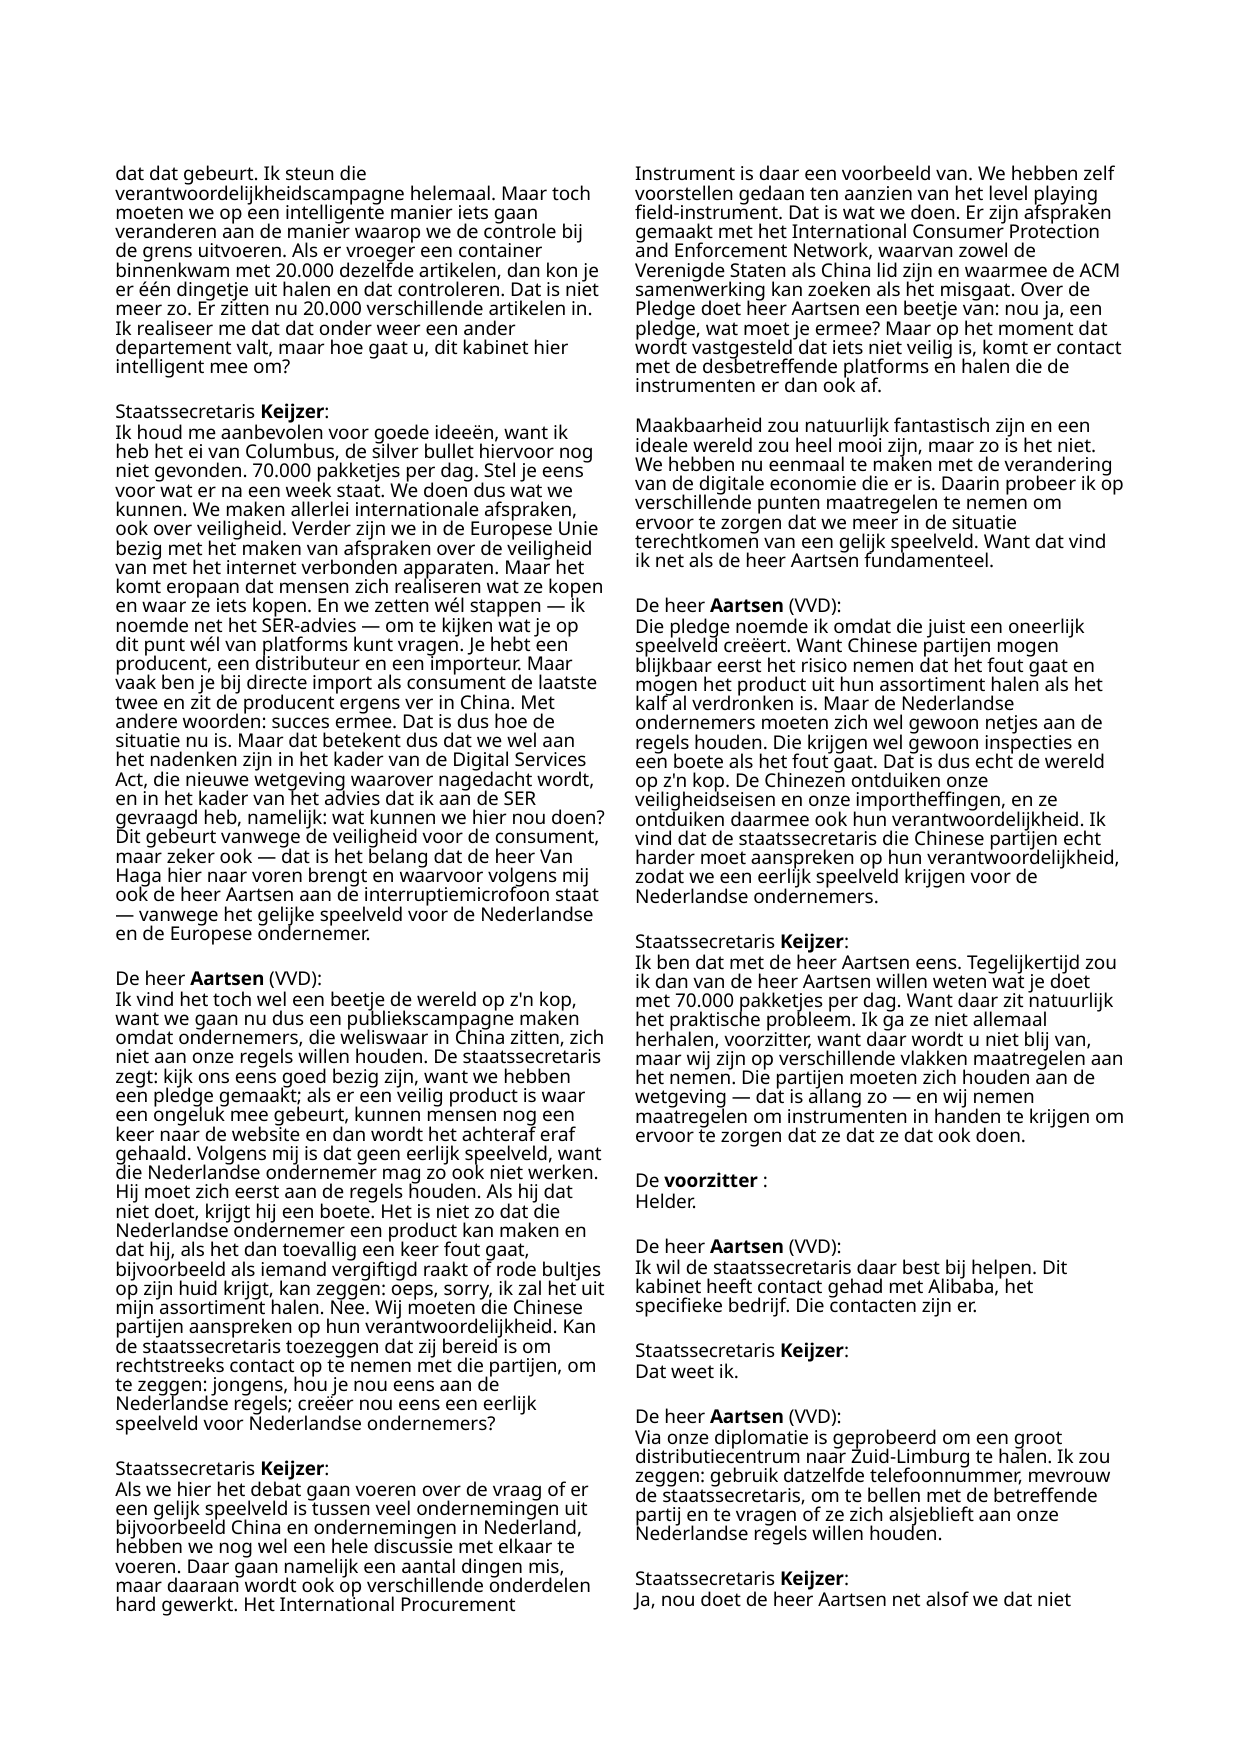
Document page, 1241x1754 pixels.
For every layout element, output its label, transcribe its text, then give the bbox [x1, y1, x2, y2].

text De heer Aartsen (VVD): [635, 1403, 1125, 1429]
text Staatssecretaris Keijzer: [115, 398, 605, 424]
text Als we hier het debat gaan voeren over de vraag of er een gelijk speelveld is tussen veel ondernemingen uit bijvoorbeeld China en ondernemingen in Nederland, hebben we nog wel een hele discussie met elkaar te voeren. Daar gaan namelijk een aantal dingen mis, maar daaraan wordt ook op verschillende onderdelen hard gewerkt. Het International Procurement [115, 1481, 605, 1615]
text Dat weet ik. [635, 1363, 1125, 1382]
text Maakbaarheid zou natuurlijk fantastisch zijn en een ideale wereld zou heel mooi zijn, maar zo is het niet. We hebben nu eenmaal te maken met de verandering van de digitale economie die er is. Daarin probeer ik op verschillende punten maatregelen te nemen om ervoor te zorgen dat we meer in de situatie terechtkomen van een gelijk speelveld. Want dat vind ik net als de heer Aartsen fundamenteel. [635, 417, 1125, 571]
text Staatssecretaris Keijzer: [115, 1455, 605, 1481]
text Helder. [635, 1193, 1125, 1212]
text Via onze diplomatie is geprobeerd om een groot distributiecentrum naar Zuid-Limburg te halen. Ik zou zeggen: gebruik datzelfde telefoonnummer, mevrouw de staatssecretaris, om te bellen met de betreffende partij en te vragen of ze zich alsjeblieft aan onze Nederlandse regels willen houden. [635, 1429, 1125, 1544]
text Instrument is daar een voorbeeld van. We hebben zelf voorstellen gedaan ten aanzien van het level playing field-instrument. Dat is wat we doen. Er zijn afspraken gemaakt met het International Consumer Protection and Enforcement Network, waarvan zowel de Verenigde Staten als China lid zijn en waarmee de ACM samenwerking kan zoeken als het misgaat. Over de Pledge doet heer Aartsen een beetje van: nou ja, een pledge, wat moet je ermee? Maar op het moment dat wordt vastgesteld dat iets niet veilig is, komt er contact met de desbetreffende platforms en halen die de instrumenten er dan ook af. [635, 165, 1125, 397]
text De heer Aartsen (VVD): [115, 965, 605, 991]
text dat dat gebeurt. Ik steun die verantwoordelijkheidscampagne helemaal. Maar toch moeten we op een intelligente manier iets gaan veranderen aan de manier waarop we de controle bij de grens uitvoeren. Als er vroeger een container binnenkwam met 20.000 dezelfde artikelen, dan kon je er één dingetje uit halen en dat controleren. Dat is niet meer zo. Er zitten nu 20.000 verschillende artikelen in. Ik realiseer me dat dat onder weer een ander departement valt, maar hoe gaat u, dit kabinet hier intelligent mee om? [115, 165, 605, 377]
text Ik houd me aanbevolen voor goede ideeën, want ik heb het ei van Columbus, de silver bullet hiervoor nog niet gevonden. 70.000 pakketjes per dag. Stel je eens voor wat er na een week staat. We doen dus wat we kunnen. We maken allerlei internationale afspraken, ook over veiligheid. Verder zijn we in de Europese Unie bezig met het maken van afspraken over de veiligheid van met het internet verbonden apparaten. Maar het komt eropaan dat mensen zich realiseren wat ze kopen en waar ze iets kopen. En we zetten wél stappen — ik noemde net het SER-advies — om te kijken wat je op dit punt wél van platforms kunt vragen. Je hebt een producent, een distributeur en een importeur. Maar vaak ben je bij directe import als consument de laatste twee en zit de producent ergens ver in China. Met andere woorden: succes ermee. Dat is dus hoe de situatie nu is. Maar dat betekent dus dat we wel aan het nadenken zijn in het kader van de Digital Services Act, die nieuwe wetgeving waarover nagedacht wordt, en in het kader van het advies dat ik aan de SER gevraagd heb, namelijk: wat kunnen we hier nou doen? Dit gebeurt vanwege de veiligheid voor de consument, maar zeker ook — dat is het belang dat de heer Van Haga hier naar voren brengt en waarvoor volgens mij ook de heer Aartsen aan de interruptiemicrofoon staat — vanwege het gelijke speelveld voor de Nederlandse en de Europese ondernemer. [115, 424, 605, 944]
text Ik vind het toch wel een beetje de wereld op z'n kop, want we gaan nu dus een publiekscampagne maken omdat ondernemers, die weliswaar in China zitten, zich niet aan onze regels willen houden. De staatssecretaris zegt: kijk ons eens goed bezig zijn, want we hebben een pledge gemaakt; als er een veilig product is waar een ongeluk mee gebeurt, kunnen mensen nog een keer naar de website en dan wordt het achteraf eraf gehaald. Volgens mij is dat geen eerlijk speelveld, want die Nederlandse ondernemer mag zo ook niet werken. Hij moet zich eerst aan de regels houden. Als hij dat niet doet, krijgt hij een boete. Het is niet zo dat die Nederlandse ondernemer een product kan maken en dat hij, als het dan toevallig een keer fout gaat, bijvoorbeeld als iemand vergiftigd raakt of rode bultjes op zijn huid krijgt, kan zeggen: oeps, sorry, ik zal het uit mijn assortiment halen. Nee. Wij moeten die Chinese partijen aanspreken op hun verantwoordelijkheid. Kan de staatssecretaris toezeggen dat zij bereid is om rechtstreeks contact op te nemen met die partijen, om te zeggen: jongens, hou je nou eens aan de Nederlandse regels; creëer nou eens een eerlijk speelveld voor Nederlandse ondernemers? [115, 991, 605, 1434]
text Staatssecretaris Keijzer: [635, 928, 1125, 954]
text De voorzitter : [635, 1167, 1125, 1193]
text Ik ben dat met de heer Aartsen eens. Tegelijkertijd zou ik dan van de heer Aartsen willen weten wat je doet met 70.000 pakketjes per dag. Want daar zit natuurlijk het praktische probleem. Ik ga ze niet allemaal herhalen, voorzitter, want daar wordt u niet blij van, maar wij zijn op verschillende vlakken maatregelen aan het nemen. Die partijen moeten zich houden aan de wetgeving — dat is allang zo — en wij nemen maatregelen om instrumenten in handen te krijgen om ervoor te zorgen dat ze dat ze dat ook doen. [635, 954, 1125, 1146]
text Ja, nou doet de heer Aartsen net alsof we dat niet [635, 1591, 1125, 1610]
text Staatssecretaris Keijzer: [635, 1337, 1125, 1363]
text Staatssecretaris Keijzer: [635, 1565, 1125, 1591]
text Ik wil de staatssecretaris daar best bij helpen. Dit kabinet heeft contact gehad met Alibaba, het specifieke bedrijf. Die contacten zijn er. [635, 1259, 1125, 1317]
text De heer Aartsen (VVD): [635, 592, 1125, 618]
text De heer Aartsen (VVD): [635, 1233, 1125, 1259]
text Die pledge noemde ik omdat die juist een oneerlijk speelveld creëert. Want Chinese partijen mogen blijkbaar eerst het risico nemen dat het fout gaat en mogen het product uit hun assortiment halen als het kalf al verdronken is. Maar de Nederlandse ondernemers moeten zich wel gewoon netjes aan de regels houden. Die krijgen wel gewoon inspecties en een boete als het fout gaat. Dat is dus echt de wereld op z'n kop. De Chinezen ontduiken onze veiligheidseisen en onze importheffingen, en ze ontduiken daarmee ook hun verantwoordelijkheid. Ik vind dat de staatssecretaris die Chinese partijen echt harder moet aanspreken op hun verantwoordelijkheid, zodat we een eerlijk speelveld krijgen voor de Nederlandse ondernemers. [635, 618, 1125, 907]
